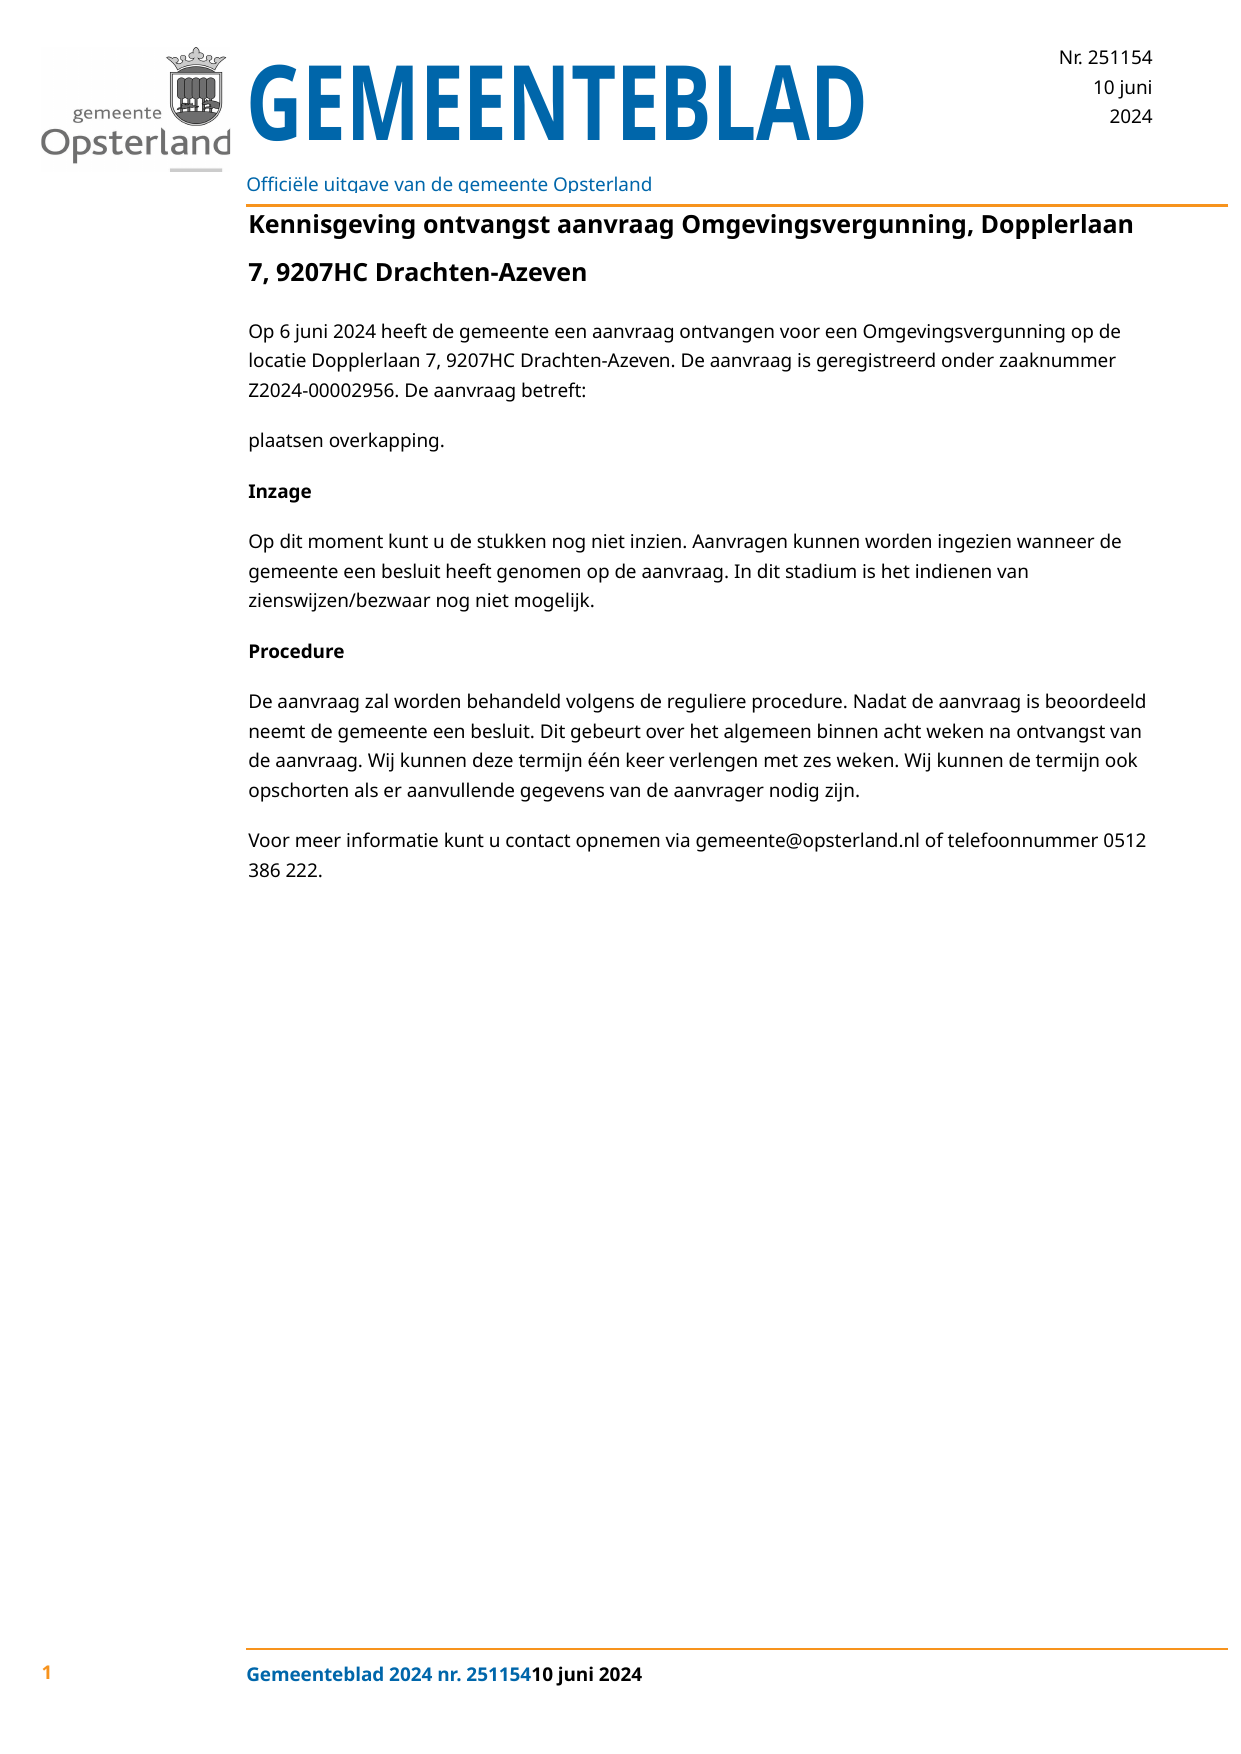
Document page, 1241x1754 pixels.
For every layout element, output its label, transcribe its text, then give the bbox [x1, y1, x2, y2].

text plaatsen overkapping. [248, 427, 1152, 453]
text De aanvraag zal worden behandeld volgens de reguliere procedure. Nadat de aanvraag is beoordeeld neemt de gemeente een besluit. Dit gebeurt over het algemeen binnen acht weken na ontvangst van de aanvraag. Wij kunnen deze termijn één keer verlengen met zes weken. Wij kunnen de termijn ook opschorten als er aanvullende gegevens van de aanvrager nodig zijn. [248, 688, 1152, 803]
text Voor meer informatie kunt u contact opnemen via gemeente@opsterland.nl of telefoonnummer 0512 386 222. [248, 827, 1152, 883]
text Op 6 juni 2024 heeft de gemeente een aanvraag ontvangen voor een Omgevingsvergunning op de locatie Dopplerlaan 7, 9207HC Drachten-Azeven. De aanvraag is geregistreerd onder zaaknummer Z2024-00002956. De aanvraag betreft: [248, 318, 1152, 403]
text Kennisgeving ontvangst aanvraag Omgevingsvergunning, Dopplerlaan 7, 9207HC Drachten-Azeven [248, 207, 1152, 288]
text Op dit moment kunt u de stukken nog niet inzien. Aanvragen kunnen worden ingezien wanneer de gemeente een besluit heeft genomen op de aanvraag. In dit stadium is het indienen van zienswijzen/bezwaar nog niet mogelijk. [248, 528, 1152, 613]
text Inzage [248, 478, 1152, 504]
text Procedure [248, 638, 1152, 664]
picture [41, 47, 231, 172]
